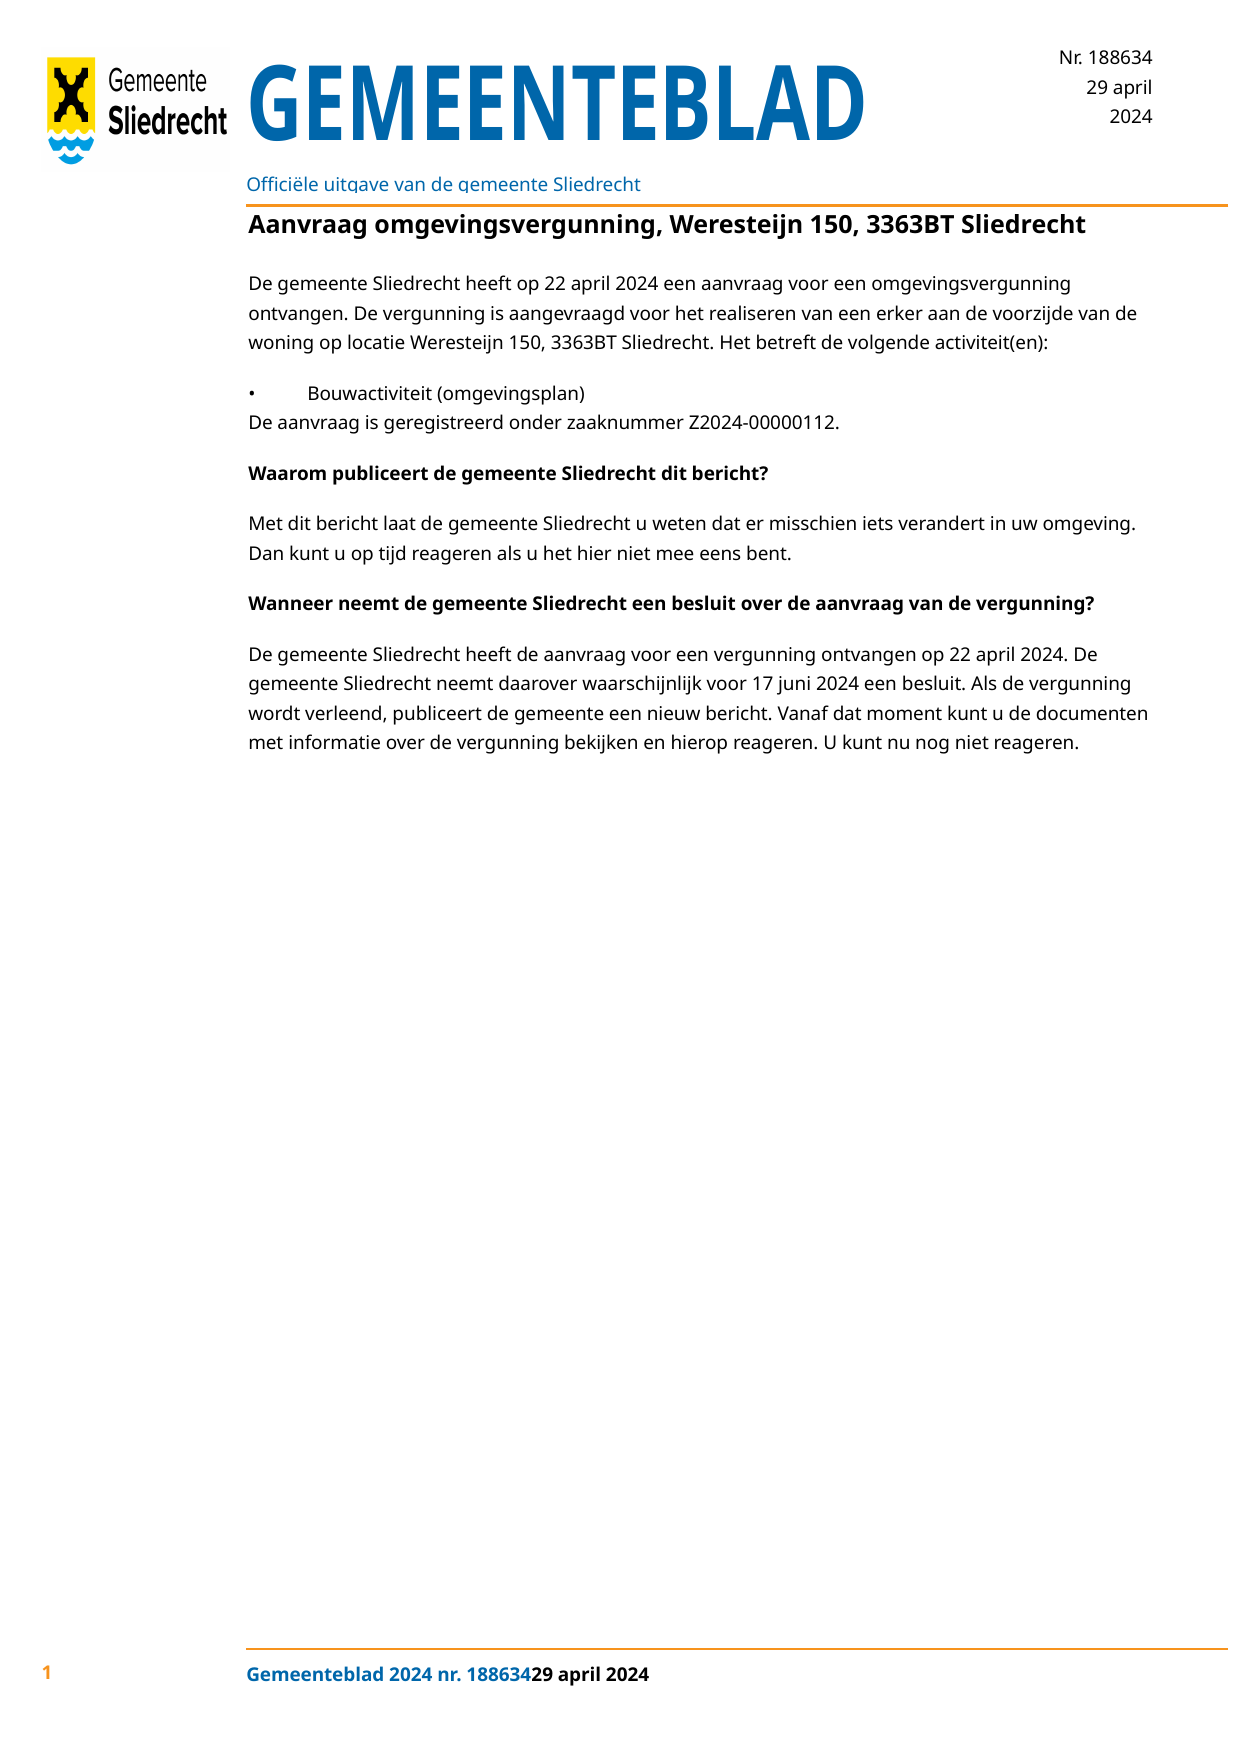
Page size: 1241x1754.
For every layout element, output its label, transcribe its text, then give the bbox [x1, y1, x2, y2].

text De gemeente Sliedrecht heeft op 22 april 2024 een aanvraag voor een omgevingsvergunning ontvangen. De vergunning is aangevraagd voor het realiseren van een erker aan de voorzijde van de woning op locatie Weresteijn 150, 3363BT Sliedrecht. Het betreft de volgende activiteit(en): [248, 270, 1152, 355]
text De aanvraag is geregistreerd onder zaaknummer Z2024-00000112. [248, 409, 1152, 435]
text Aanvraag omgevingsvergunning, Weresteijn 150, 3363BT Sliedrecht [248, 207, 1152, 241]
picture [41, 47, 231, 172]
list Bouwactiviteit (omgevingsplan) [248, 380, 1152, 406]
text De gemeente Sliedrecht heeft de aanvraag voor een vergunning ontvangen op 22 april 2024. De gemeente Sliedrecht neemt daarover waarschijnlijk voor 17 juni 2024 een besluit. Als de vergunning wordt verleend, publiceert de gemeente een nieuw bericht. Vanaf dat moment kunt u de documenten met informatie over de vergunning bekijken en hierop reageren. U kunt nu nog niet reageren. [248, 641, 1152, 755]
text Waarom publiceert de gemeente Sliedrecht dit bericht? [248, 460, 1152, 486]
text Met dit bericht laat de gemeente Sliedrecht u weten dat er misschien iets verandert in uw omgeving. Dan kunt u op tijd reageren als u het hier niet mee eens bent. [248, 510, 1152, 566]
text Wanneer neemt de gemeente Sliedrecht een besluit over de aanvraag van de vergunning? [248, 590, 1152, 616]
